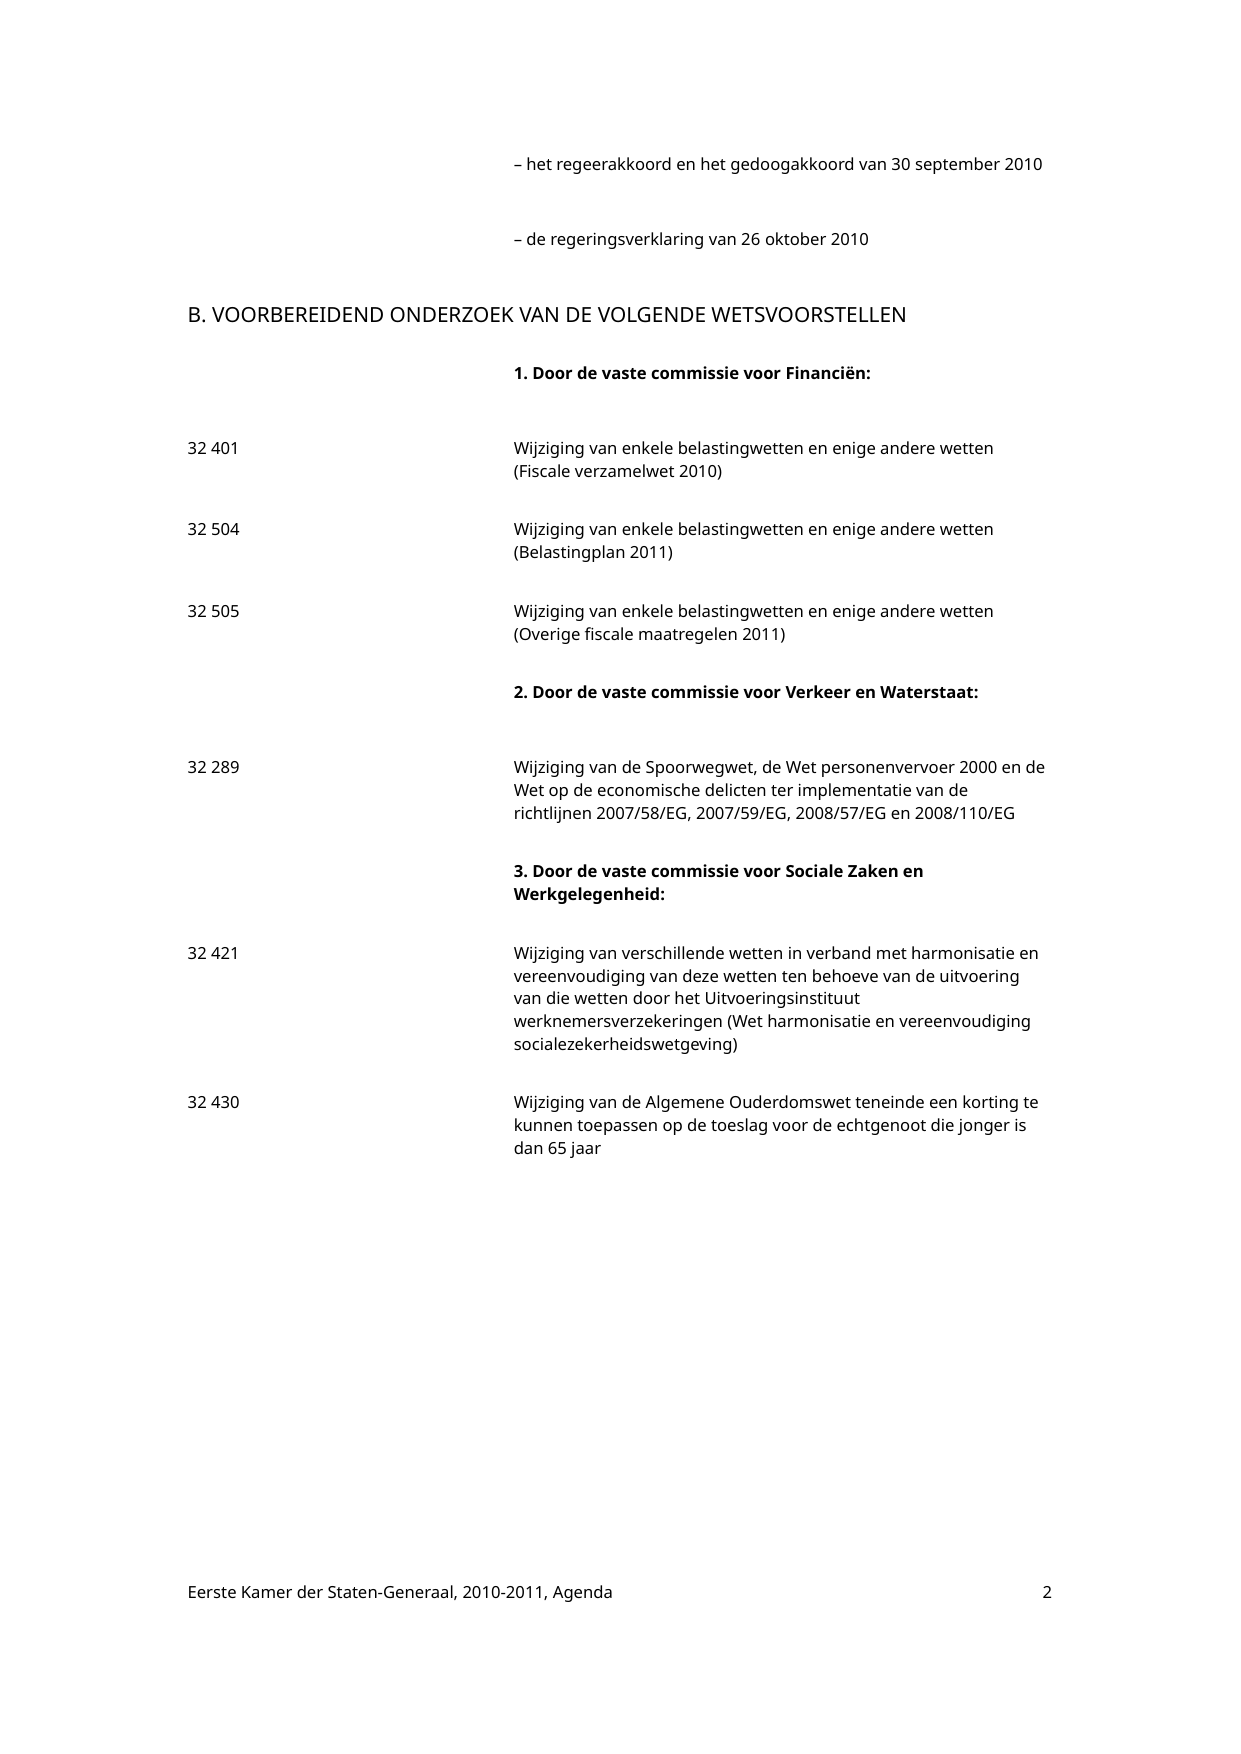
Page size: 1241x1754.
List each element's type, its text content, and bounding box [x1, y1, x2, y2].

table_cell [490, 1088, 510, 1192]
table_header [188, 359, 490, 433]
table_cell 3. Door de vaste commissie voor Sociale Zaken en Werkgelegenheid: [510, 857, 1053, 938]
table_cell 32 505 [188, 596, 490, 678]
table_cell [188, 678, 490, 753]
table_header [490, 359, 510, 433]
table_cell Wijziging van enkele belastingwetten en enige andere wetten (Fiscale verzamelwet 2010) [510, 434, 1053, 515]
table_header 1. Door de vaste commissie voor Financiën: [510, 359, 1053, 433]
table_cell – het regeerakkoord en het gedoogakkoord van 30 september 2010 [510, 150, 1053, 225]
table_cell [188, 225, 490, 300]
table_cell [490, 753, 510, 857]
table_cell – de regeringsverklaring van 26 oktober 2010 [510, 225, 1053, 300]
table_cell Wijziging van de Algemene Ouderdomswet teneinde een korting te kunnen toepassen op de toeslag voor de echtgenoot die jonger is dan 65 jaar [510, 1088, 1053, 1192]
table_cell 32 430 [188, 1088, 490, 1192]
table_cell 2. Door de vaste commissie voor Verkeer en Waterstaat: [510, 678, 1053, 753]
table_cell Wijziging van enkele belastingwetten en enige andere wetten (Belastingplan 2011) [510, 515, 1053, 596]
table_cell 32 421 [188, 939, 490, 1088]
table_cell 32 504 [188, 515, 490, 596]
table_cell [490, 857, 510, 938]
table_cell 32 401 [188, 434, 490, 515]
table_cell [188, 857, 490, 938]
table_cell Wijziging van enkele belastingwetten en enige andere wetten (Overige fiscale maatregelen 2011) [510, 596, 1053, 678]
table_cell [188, 150, 490, 225]
subtitle B. VOORBEREIDEND ONDERZOEK VAN DE VOLGENDE WETSVOORSTELLEN [187, 300, 1053, 328]
table_cell [490, 939, 510, 1088]
table_cell [490, 515, 510, 596]
table_cell 32 289 [188, 753, 490, 857]
table_cell [490, 150, 510, 225]
table_cell [490, 225, 510, 300]
table_cell Wijziging van de Spoorwegwet, de Wet personenvervoer 2000 en de Wet op de economische delicten ter implementatie van de richtlijnen 2007/58/EG, 2007/59/EG, 2008/57/EG en 2008/110/EG [510, 753, 1053, 857]
table_cell [490, 434, 510, 515]
table_cell Wijziging van verschillende wetten in verband met harmonisatie en vereenvoudiging van deze wetten ten behoeve van de uitvoering van die wetten door het Uitvoeringsinstituut werknemersverzekeringen (Wet harmonisatie en vereenvoudiging socialezekerheidswetgeving) [510, 939, 1053, 1088]
table_cell [490, 596, 510, 678]
table_cell [490, 678, 510, 753]
